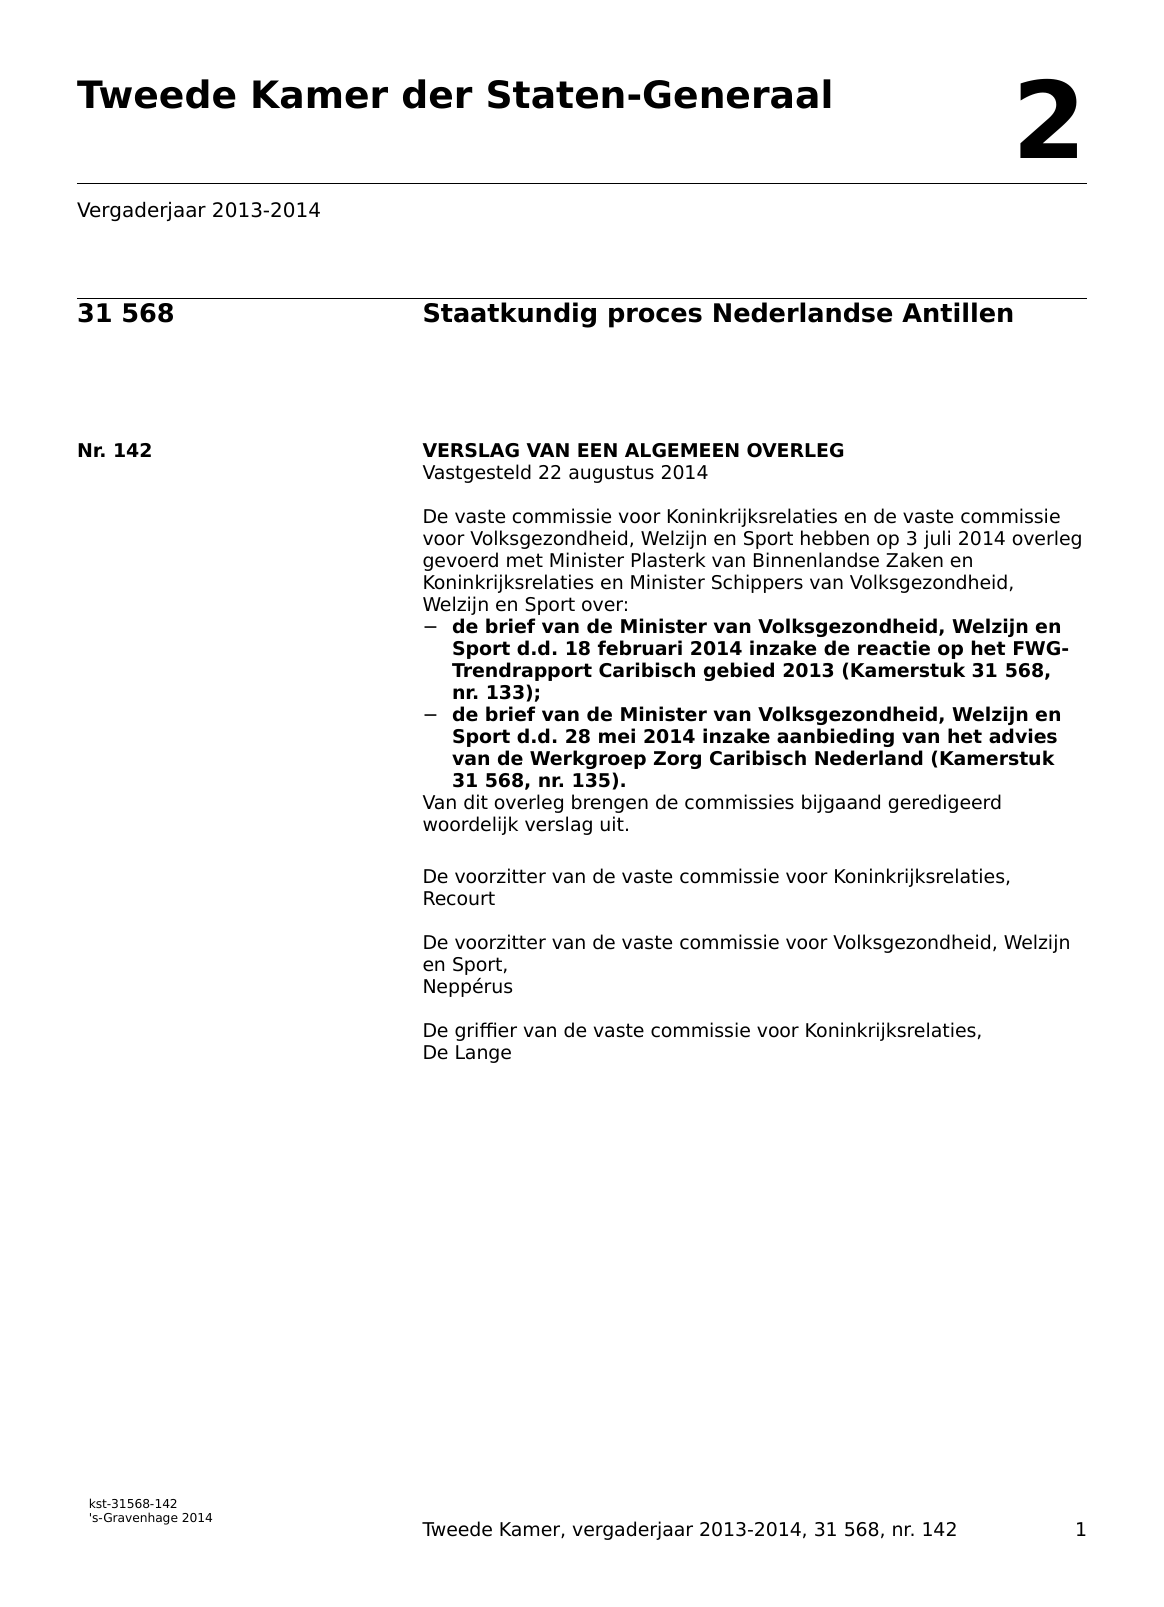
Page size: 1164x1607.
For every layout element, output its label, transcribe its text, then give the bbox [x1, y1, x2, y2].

text De voorzitter van de vaste commissie voor Koninkrijksrelaties, Recourt [422, 866, 1087, 909]
text De voorzitter van de vaste commissie voor Volksgezondheid, Welzijn en Sport, Neppérus [422, 932, 1087, 998]
text De vaste commissie voor Koninkrijksrelaties en de vaste commissie voor Volksgezondheid, Welzijn en Sport hebben op 3 juli 2014 overleg gevoerd met Minister Plasterk van Binnenlandse Zaken en Koninkrijksrelaties en Minister Schippers van Volksgezondheid, Welzijn en Sport over: [422, 506, 1087, 616]
text De griffier van de vaste commissie voor Koninkrijksrelaties, De Lange [422, 1020, 1087, 1064]
table_cell Vergaderjaar 2013-2014 [77, 184, 1087, 298]
text − de brief van de Minister van Volksgezondheid, Welzijn en Sport d.d. 28 mei 2014 inzake aanbieding van het advies van de Werkgroep Zorg Caribisch Nederland (Kamerstuk 31 568, nr. 135). [422, 704, 1087, 792]
text Van dit overleg brengen de commissies bijgaand geredigeerd woordelijk verslag uit. [422, 792, 1087, 836]
table_header Tweede Kamer der Staten-Generaal [77, 59, 886, 183]
text kst-31568-142 [88, 1497, 323, 1511]
subtitle 31 568 Staatkundig proces Nederlandse Antillen [77, 299, 1087, 329]
text − de brief van de Minister van Volksgezondheid, Welzijn en Sport d.d. 18 februari 2014 inzake de reactie op het FWG-Trendrapport Caribisch gebied 2013 (Kamerstuk 31 568, nr. 133); [422, 616, 1087, 704]
text 's-Gravenhage 2014 [88, 1511, 323, 1525]
subtitle Nr. 142 VERSLAG VAN EEN ALGEMEEN OVERLEG [77, 440, 1087, 462]
table_header 2 [886, 59, 1087, 183]
text Vastgesteld 22 augustus 2014 [422, 462, 1087, 484]
